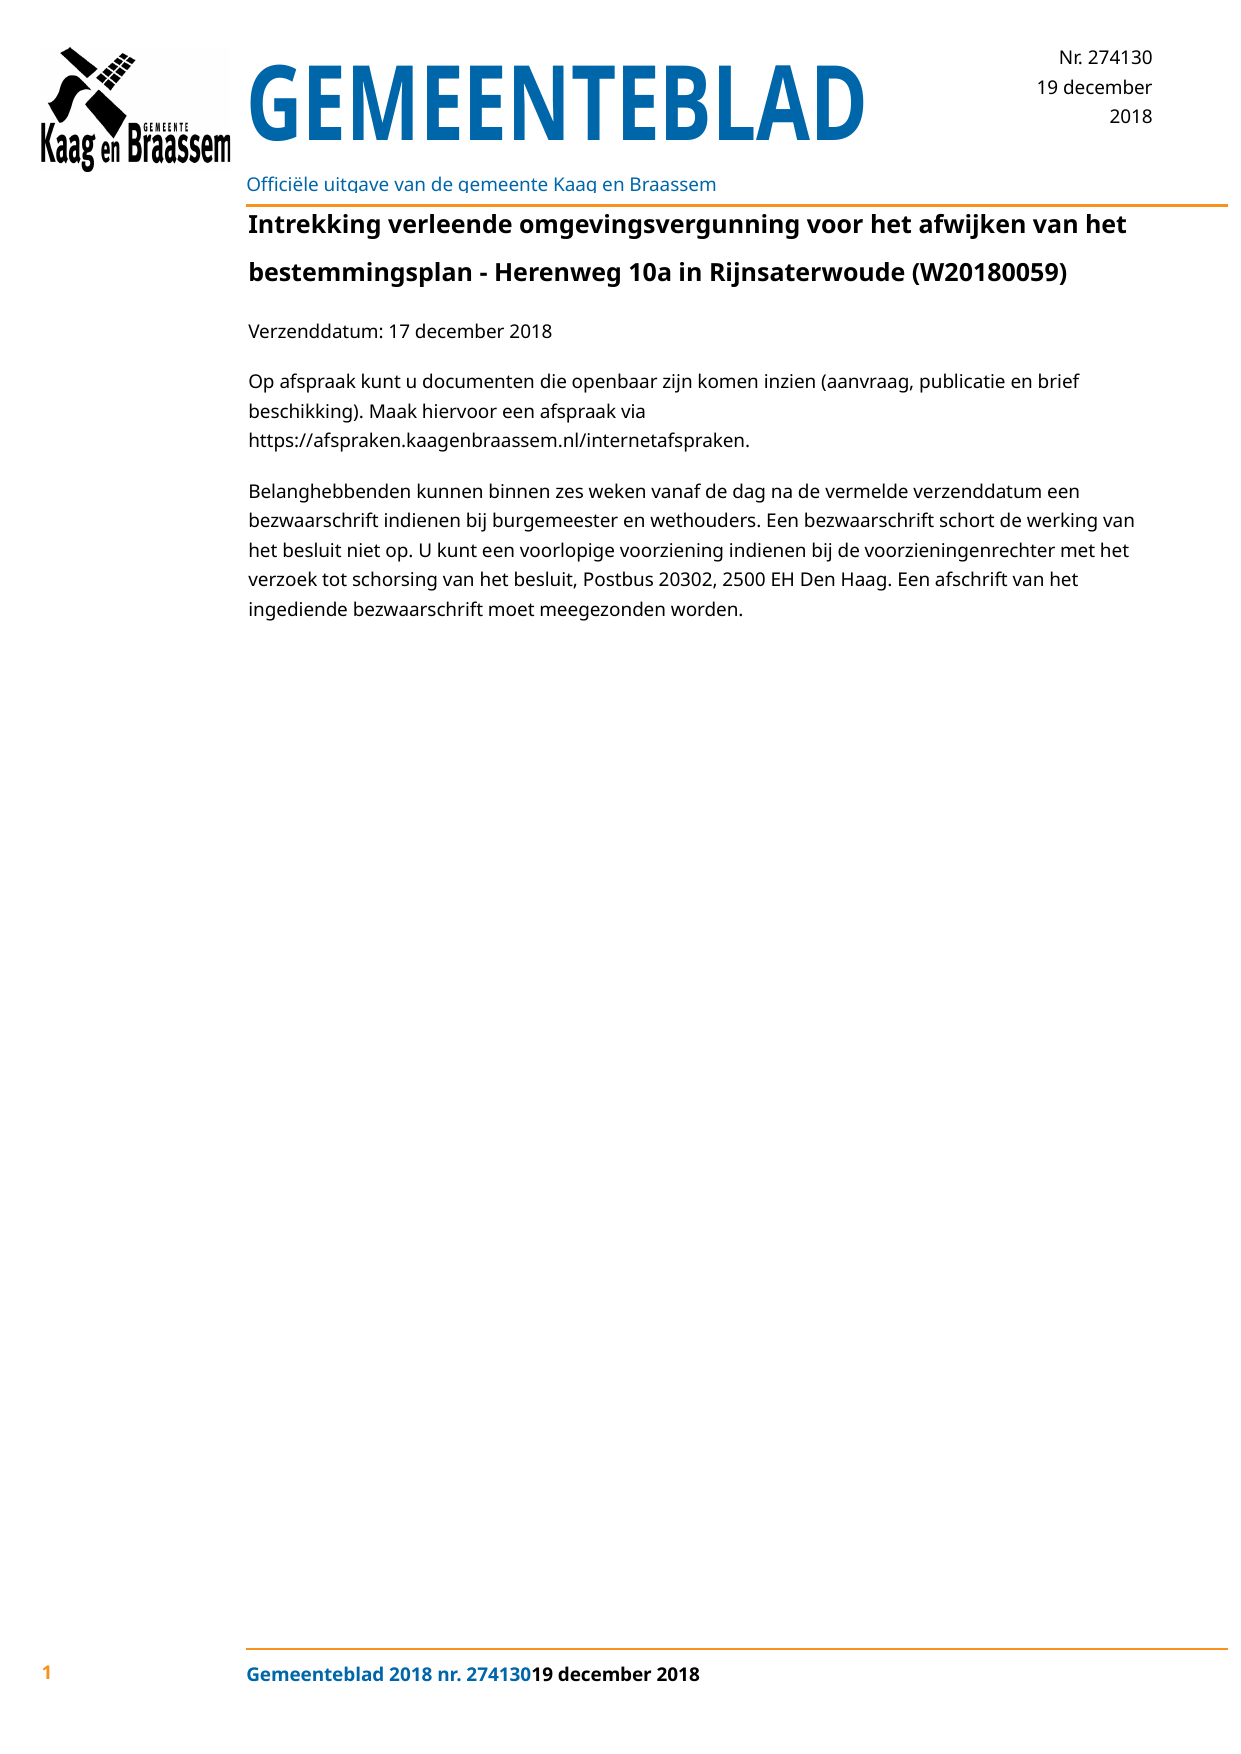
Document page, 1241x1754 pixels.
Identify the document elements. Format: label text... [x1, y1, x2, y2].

picture [41, 47, 231, 172]
text Belanghebbenden kunnen binnen zes weken vanaf de dag na de vermelde verzenddatum een bezwaarschrift indienen bij burgemeester en wethouders. Een bezwaarschrift schort de werking van het besluit niet op. U kunt een voorlopige voorziening indienen bij de voorzieningenrechter met het verzoek tot schorsing van het besluit, Postbus 20302, 2500 EH Den Haag. Een afschrift van het ingediende bezwaarschrift moet meegezonden worden. [248, 478, 1152, 622]
text Op afspraak kunt u documenten die openbaar zijn komen inzien (aanvraag, publicatie en brief beschikking). Maak hiervoor een afspraak via https://afspraken.kaagenbraassem.nl/internetafspraken. [248, 368, 1152, 453]
text Intrekking verleende omgevingsvergunning voor het afwijken van het bestemmingsplan - Herenweg 10a in Rijnsaterwoude (W20180059) [248, 207, 1152, 288]
text Verzenddatum: 17 december 2018 [248, 318, 1152, 344]
